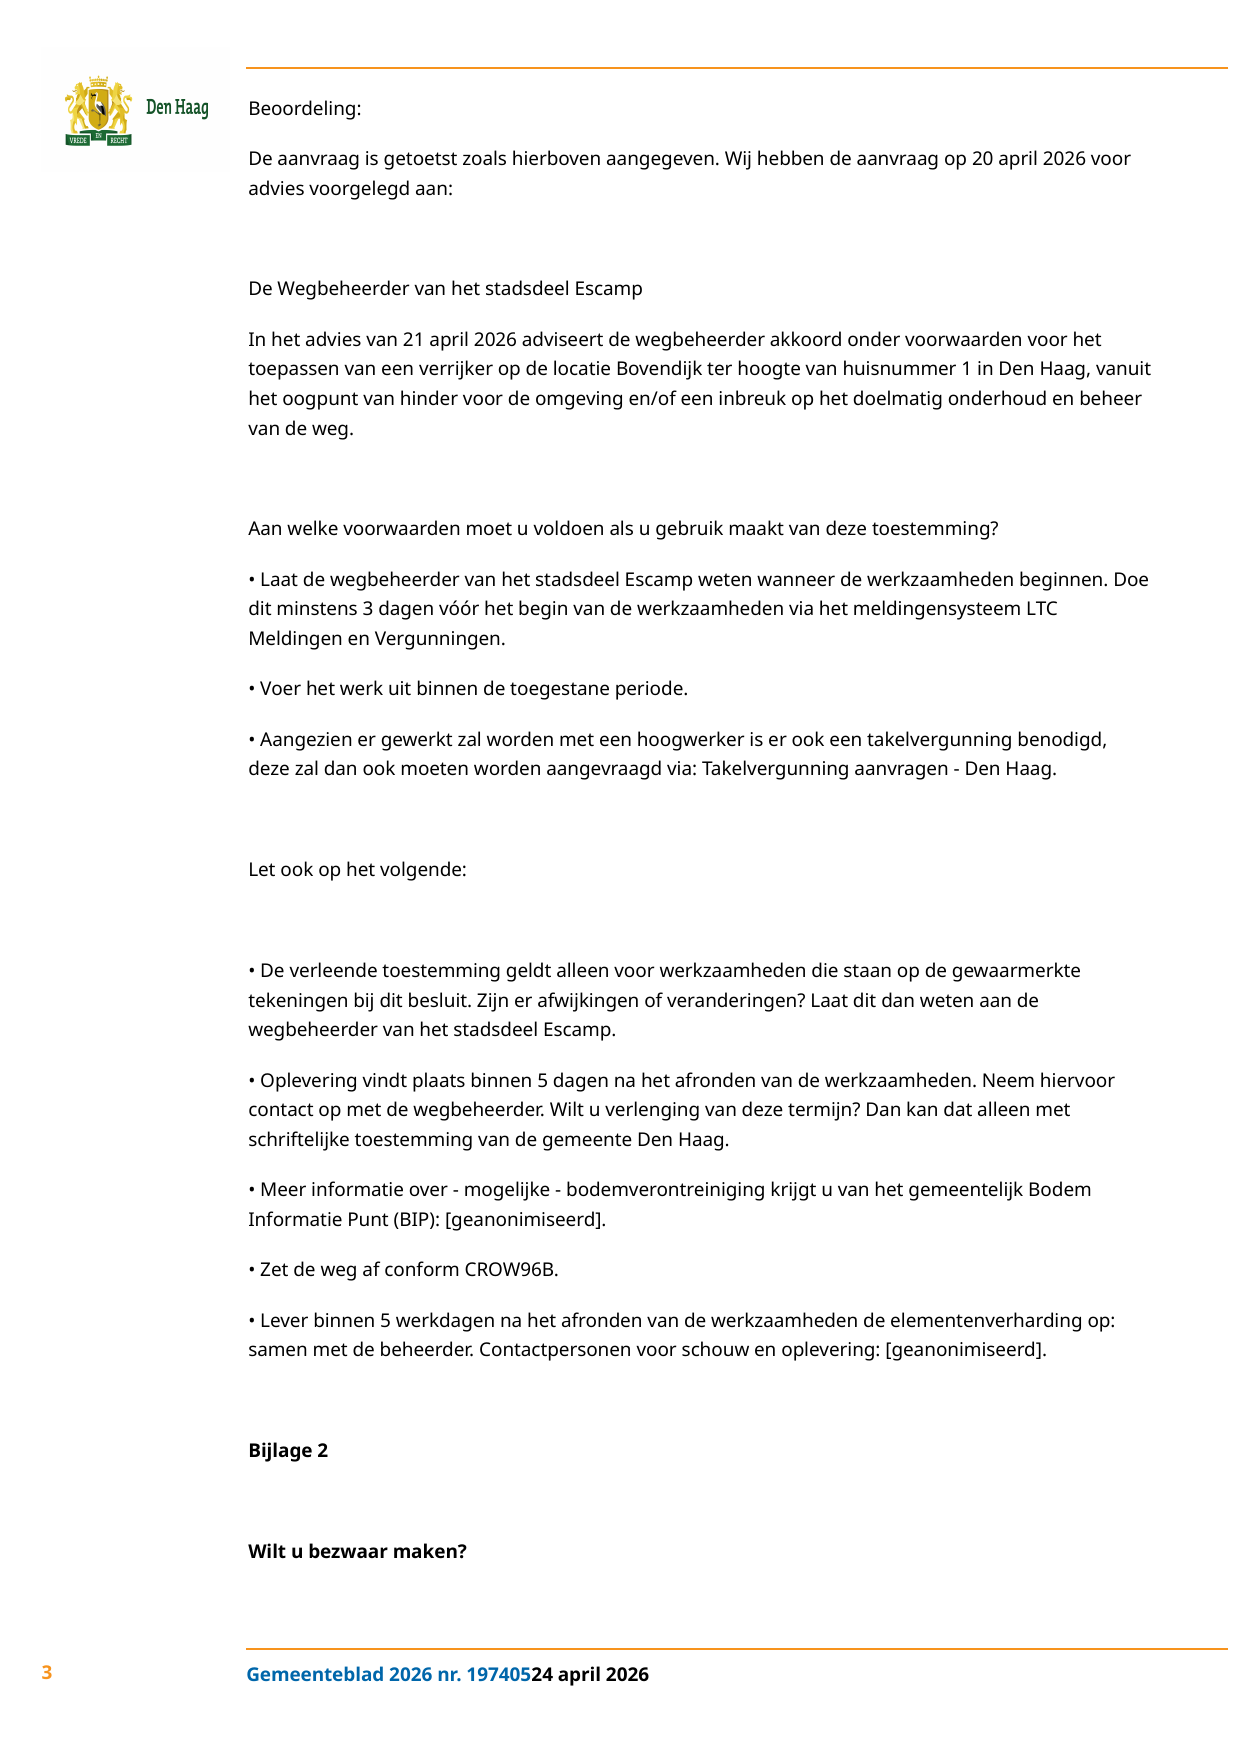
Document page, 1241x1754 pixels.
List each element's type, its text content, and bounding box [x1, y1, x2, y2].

picture [41, 47, 231, 172]
text • Lever binnen 5 werkdagen na het afronden van de werkzaamheden de elementenverharding op: samen met de beheerder. Contactpersonen voor schouw en oplevering: [geanonimiseerd]. [248, 1307, 1152, 1362]
text Beoordeling: [248, 95, 1152, 121]
text De Wegbeheerder van het stadsdeel Escamp [248, 276, 1152, 301]
text Aan welke voorwaarden moet u voldoen als u gebruik maakt van deze toestemming? [248, 516, 1152, 541]
text • Voer het werk uit binnen de toegestane periode. [248, 676, 1152, 701]
text • Oplevering vindt plaats binnen 5 dagen na het afronden van de werkzaamheden. Neem hiervoor contact op met de wegbeheerder. Wilt u verlenging van deze termijn? Dan kan dat alleen met schriftelijke toestemming van de gemeente Den Haag. [248, 1067, 1152, 1152]
text In het advies van 21 april 2026 adviseert de wegbeheerder akkoord onder voorwaarden voor het toepassen van een verrijker op de locatie Bovendijk ter hoogte van huisnummer 1 in Den Haag, vanuit het oogpunt van hinder voor de omgeving en/of een inbreuk op het doelmatig onderhoud en beheer van de weg. [248, 326, 1152, 441]
text Wilt u bezwaar maken? [248, 1538, 1152, 1564]
text • Aangezien er gewerkt zal worden met een hoogwerker is er ook een takelvergunning benodigd, deze zal dan ook moeten worden aangevraagd via: Takelvergunning aanvragen - Den Haag. [248, 726, 1152, 781]
text Bijlage 2 [248, 1437, 1152, 1463]
text • Meer informatie over - mogelijke - bodemverontreiniging krijgt u van het gemeentelijk Bodem Informatie Punt (BIP): [geanonimiseerd]. [248, 1176, 1152, 1232]
text • Laat de wegbeheerder van het stadsdeel Escamp weten wanneer de werkzaamheden beginnen. Doe dit minstens 3 dagen vóór het begin van de werkzaamheden via het meldingensysteem LTC Meldingen en Vergunningen. [248, 566, 1152, 651]
text De aanvraag is getoetst zoals hierboven aangegeven. Wij hebben de aanvraag op 20 april 2026 voor advies voorgelegd aan: [248, 145, 1152, 201]
text • Zet de weg af conform CROW96B. [248, 1256, 1152, 1282]
text • De verleende toestemming geldt alleen voor werkzaamheden die staan op de gewaarmerkte tekeningen bij dit besluit. Zijn er afwijkingen of veranderingen? Laat dit dan weten aan de wegbeheerder van het stadsdeel Escamp. [248, 957, 1152, 1042]
text Let ook op het volgende: [248, 856, 1152, 882]
